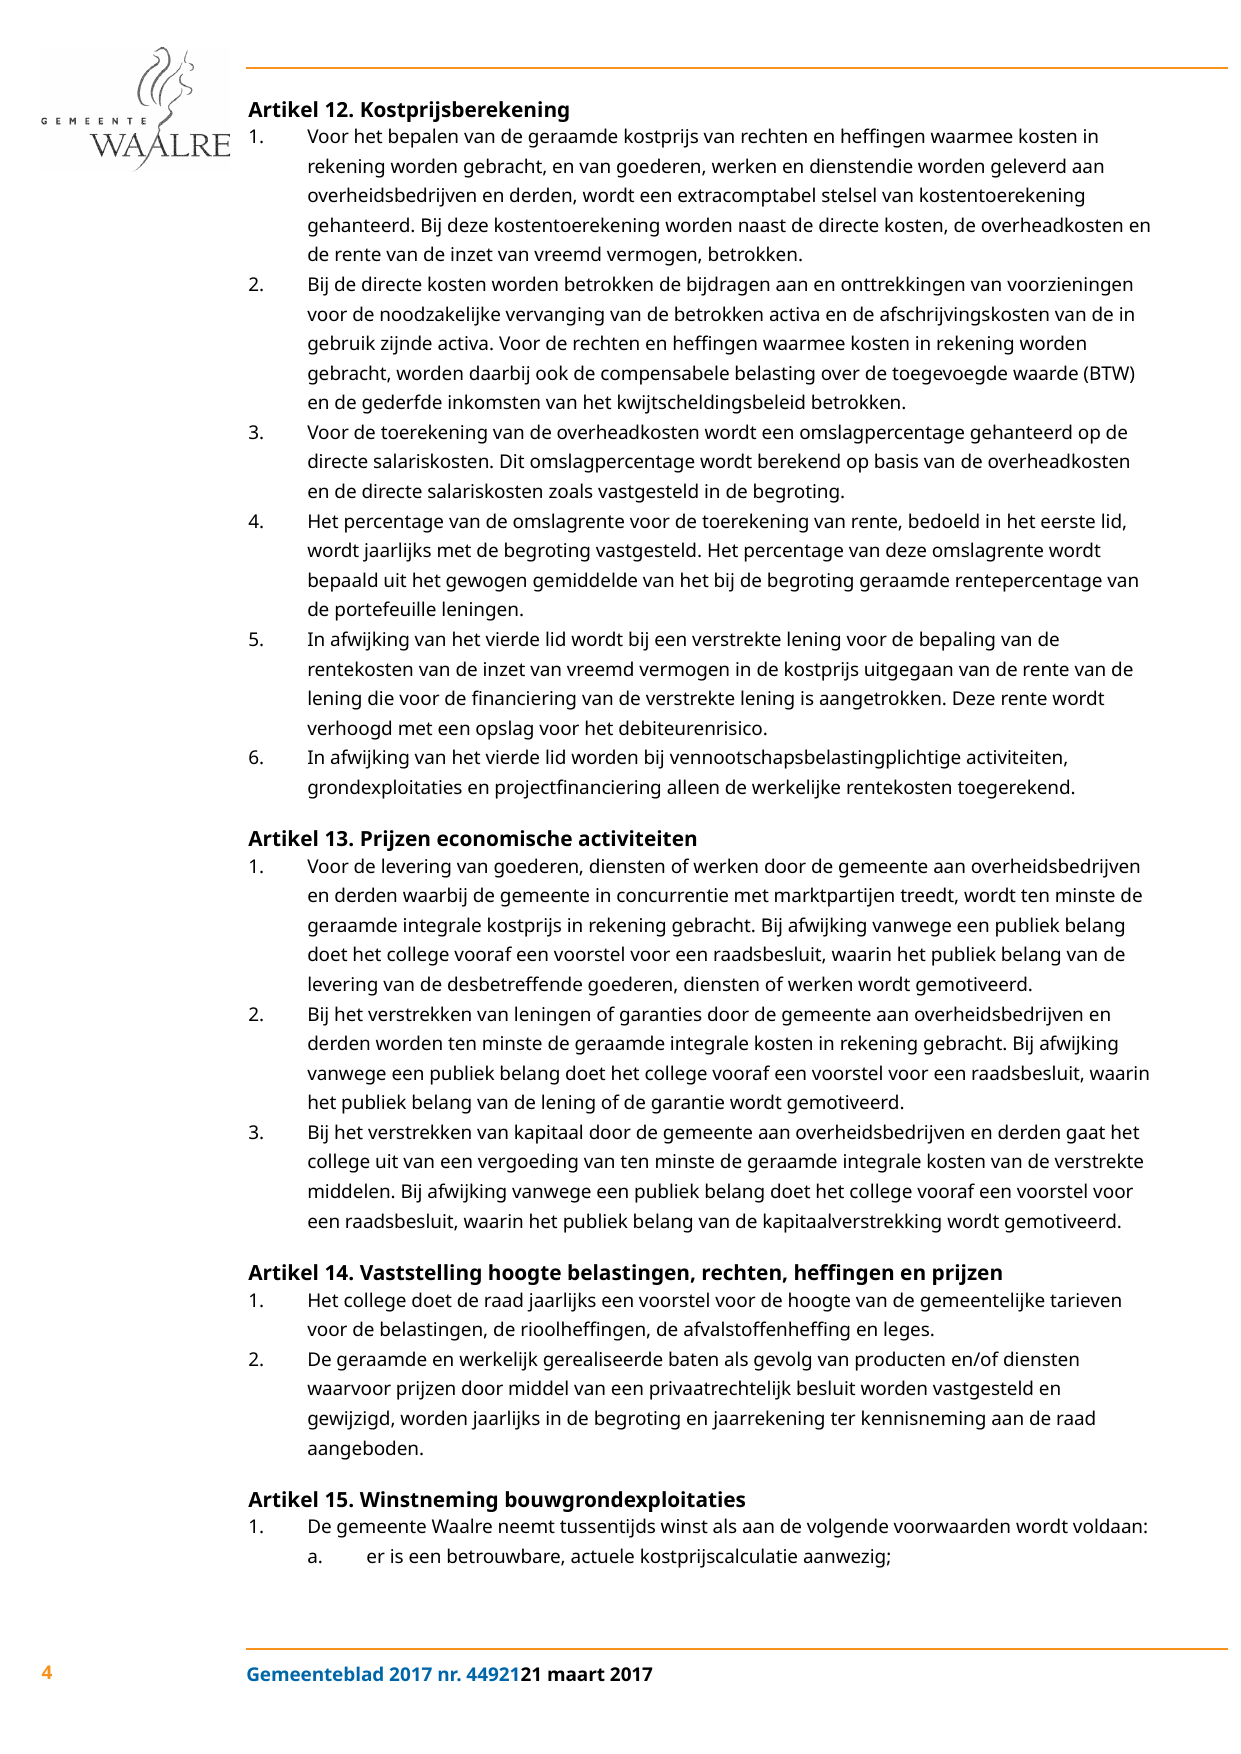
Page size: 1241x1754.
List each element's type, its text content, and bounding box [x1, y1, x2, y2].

text Artikel 14. Vaststelling hoogte belastingen, rechten, heffingen en prijzen [248, 1258, 1152, 1287]
list Voor de levering van goederen, diensten of werken door de gemeente aan overheidsbedrijven en derden waarbij de gemeente in concurrentie met marktpartijen treedt, wordt ten minste de geraamde integrale kostprijs in rekening gebracht. Bij afwijking vanwege een publiek belang doet het college vooraf een voorstel voor een raadsbesluit, waarin het publiek belang van de levering van de desbetreffende goederen, diensten of werken wordt gemotiveerd. [248, 853, 1152, 997]
text Artikel 13. Prijzen economische activiteiten [248, 824, 1152, 853]
list er is een betrouwbare, actuele kostprijscalculatie aanwezig; [307, 1543, 1152, 1569]
list Het percentage van de omslagrente voor de toerekening van rente, bedoeld in het eerste lid, wordt jaarlijks met de begroting vastgesteld. Het percentage van deze omslagrente wordt bepaald uit het gewogen gemiddelde van het bij de begroting geraamde rentepercentage van de portefeuille leningen. [248, 508, 1152, 622]
list Voor het bepalen van de geraamde kostprijs van rechten en heffingen waarmee kosten in rekening worden gebracht, en van goederen, werken en dienstendie worden geleverd aan overheidsbedrijven en derden, wordt een extracomptabel stelsel van kostentoerekening gehanteerd. Bij deze kostentoerekening worden naast de directe kosten, de overheadkosten en de rente van de inzet van vreemd vermogen, betrokken. [248, 123, 1152, 267]
picture [41, 47, 231, 172]
list Het college doet de raad jaarlijks een voorstel voor de hoogte van de gemeentelijke tarieven voor de belastingen, de rioolheffingen, de afvalstoffenheffing en leges. [248, 1287, 1152, 1342]
list In afwijking van het vierde lid worden bij vennootschapsbelastingplichtige activiteiten, grondexploitaties en projectfinanciering alleen de werkelijke rentekosten toegerekend. [248, 744, 1152, 800]
list In afwijking van het vierde lid wordt bij een verstrekte lening voor de bepaling van de rentekosten van de inzet van vreemd vermogen in de kostprijs uitgegaan van de rente van de lening die voor de financiering van de verstrekte lening is aangetrokken. Deze rente wordt verhoogd met een opslag voor het debiteurenrisico. [248, 626, 1152, 741]
text Artikel 15. Winstneming bouwgrondexploitaties [248, 1485, 1152, 1513]
list Voor de toerekening van de overheadkosten wordt een omslagpercentage gehanteerd op de directe salariskosten. Dit omslagpercentage wordt berekend op basis van de overheadkosten en de directe salariskosten zoals vastgesteld in de begroting. [248, 419, 1152, 504]
text Artikel 12. Kostprijsberekening [248, 95, 1152, 123]
list Bij de directe kosten worden betrokken de bijdragen aan en onttrekkingen van voorzieningen voor de noodzakelijke vervanging van de betrokken activa en de afschrijvingskosten van de in gebruik zijnde activa. Voor de rechten en heffingen waarmee kosten in rekening worden gebracht, worden daarbij ook de compensabele belasting over de toegevoegde waarde (BTW) en de gederfde inkomsten van het kwijtscheldingsbeleid betrokken. [248, 271, 1152, 415]
list De gemeente Waalre neemt tussentijds winst als aan de volgende voorwaarden wordt voldaan: [248, 1513, 1152, 1539]
list Bij het verstrekken van kapitaal door de gemeente aan overheidsbedrijven en derden gaat het college uit van een vergoeding van ten minste de geraamde integrale kosten van de verstrekte middelen. Bij afwijking vanwege een publiek belang doet het college vooraf een voorstel voor een raadsbesluit, waarin het publiek belang van de kapitaalverstrekking wordt gemotiveerd. [248, 1119, 1152, 1234]
list De geraamde en werkelijk gerealiseerde baten als gevolg van producten en/of diensten waarvoor prijzen door middel van een privaatrechtelijk besluit worden vastgesteld en gewijzigd, worden jaarlijks in de begroting en jaarrekening ter kennisneming aan de raad aangeboden. [248, 1346, 1152, 1460]
list Bij het verstrekken van leningen of garanties door de gemeente aan overheidsbedrijven en derden worden ten minste de geraamde integrale kosten in rekening gebracht. Bij afwijking vanwege een publiek belang doet het college vooraf een voorstel voor een raadsbesluit, waarin het publiek belang van de lening of de garantie wordt gemotiveerd. [248, 1001, 1152, 1115]
